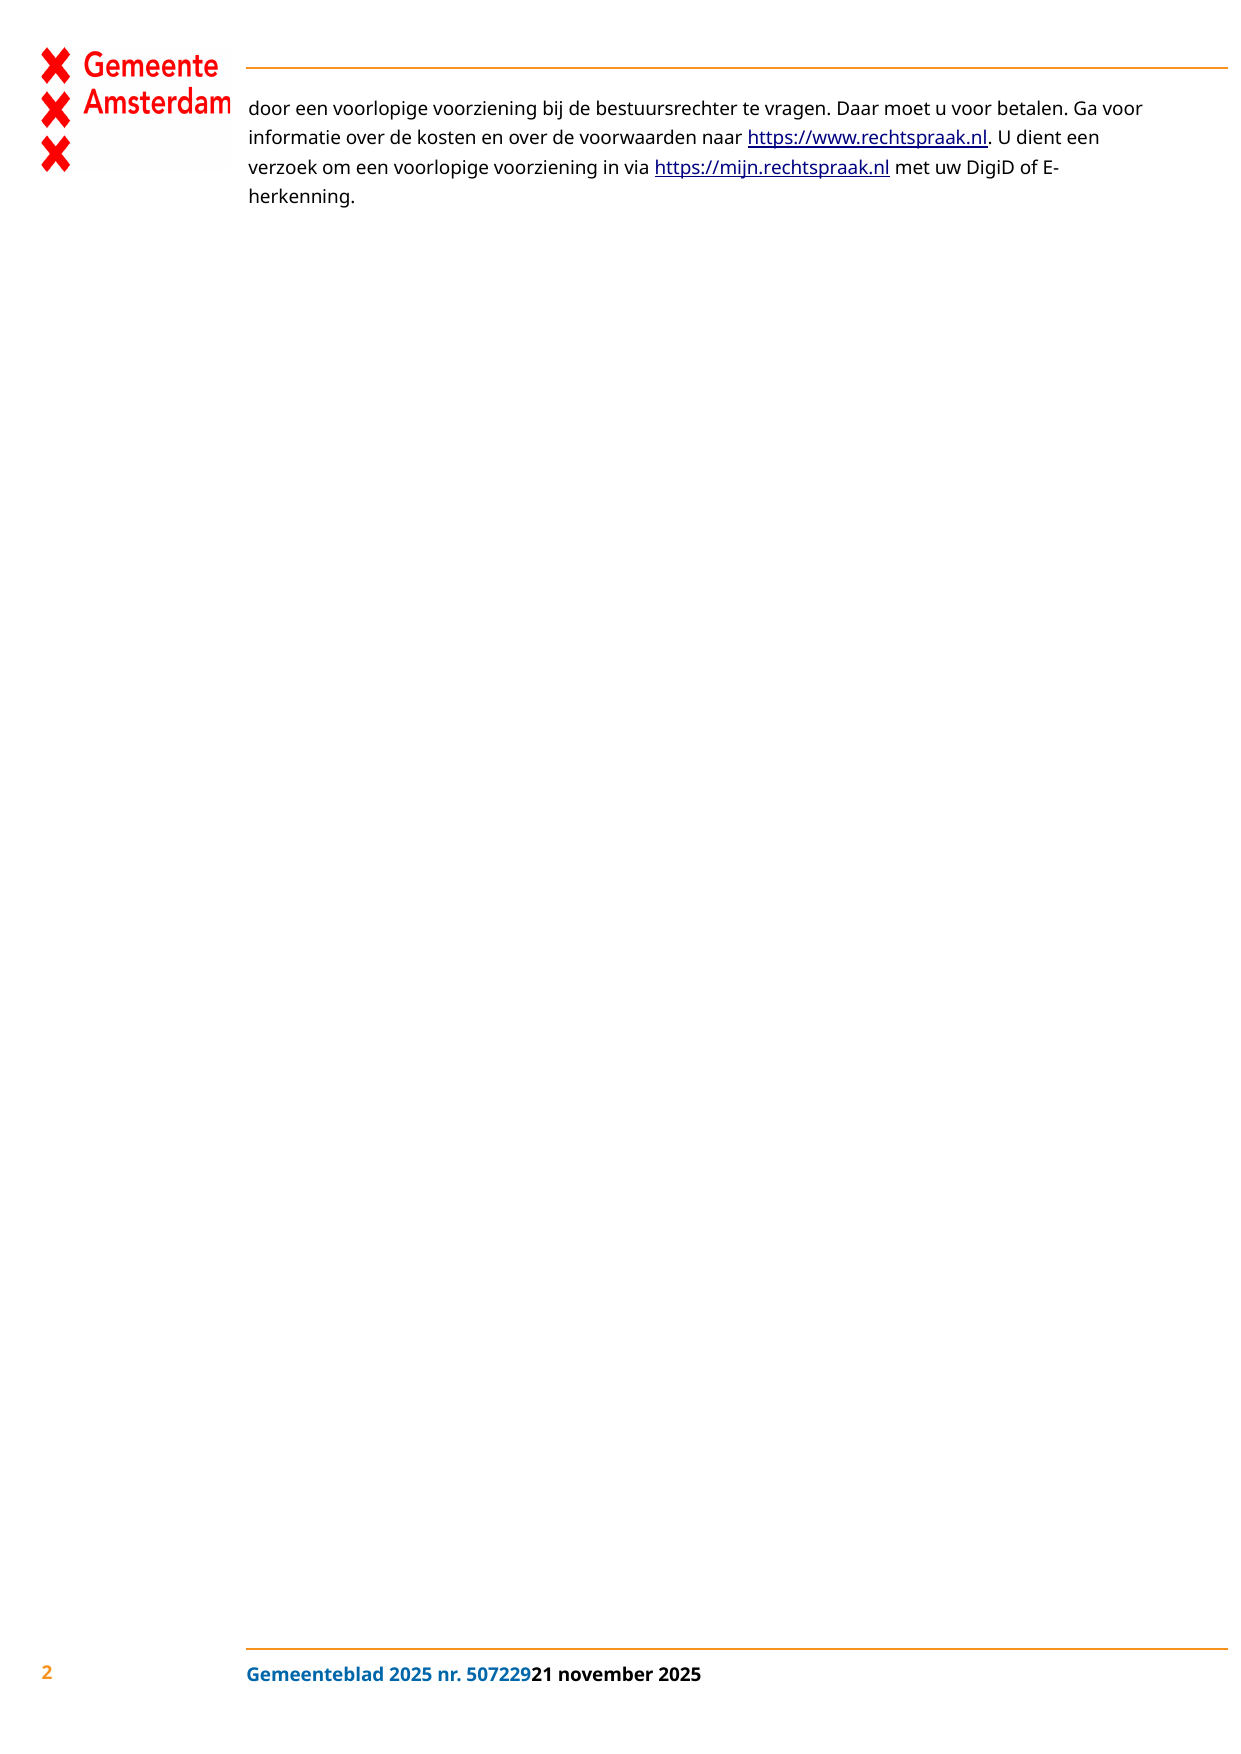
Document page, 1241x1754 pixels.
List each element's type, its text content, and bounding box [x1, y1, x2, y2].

picture [41, 47, 231, 172]
text door een voorlopige voorziening bij de bestuursrechter te vragen. Daar moet u voor betalen. Ga voor informatie over de kosten en over de voorwaarden naar https://www.rechtspraak.nl. U dient een verzoek om een voorlopige voorziening in via https://mijn.rechtspraak.nl met uw DigiD of E-herkenning. [248, 95, 1152, 209]
